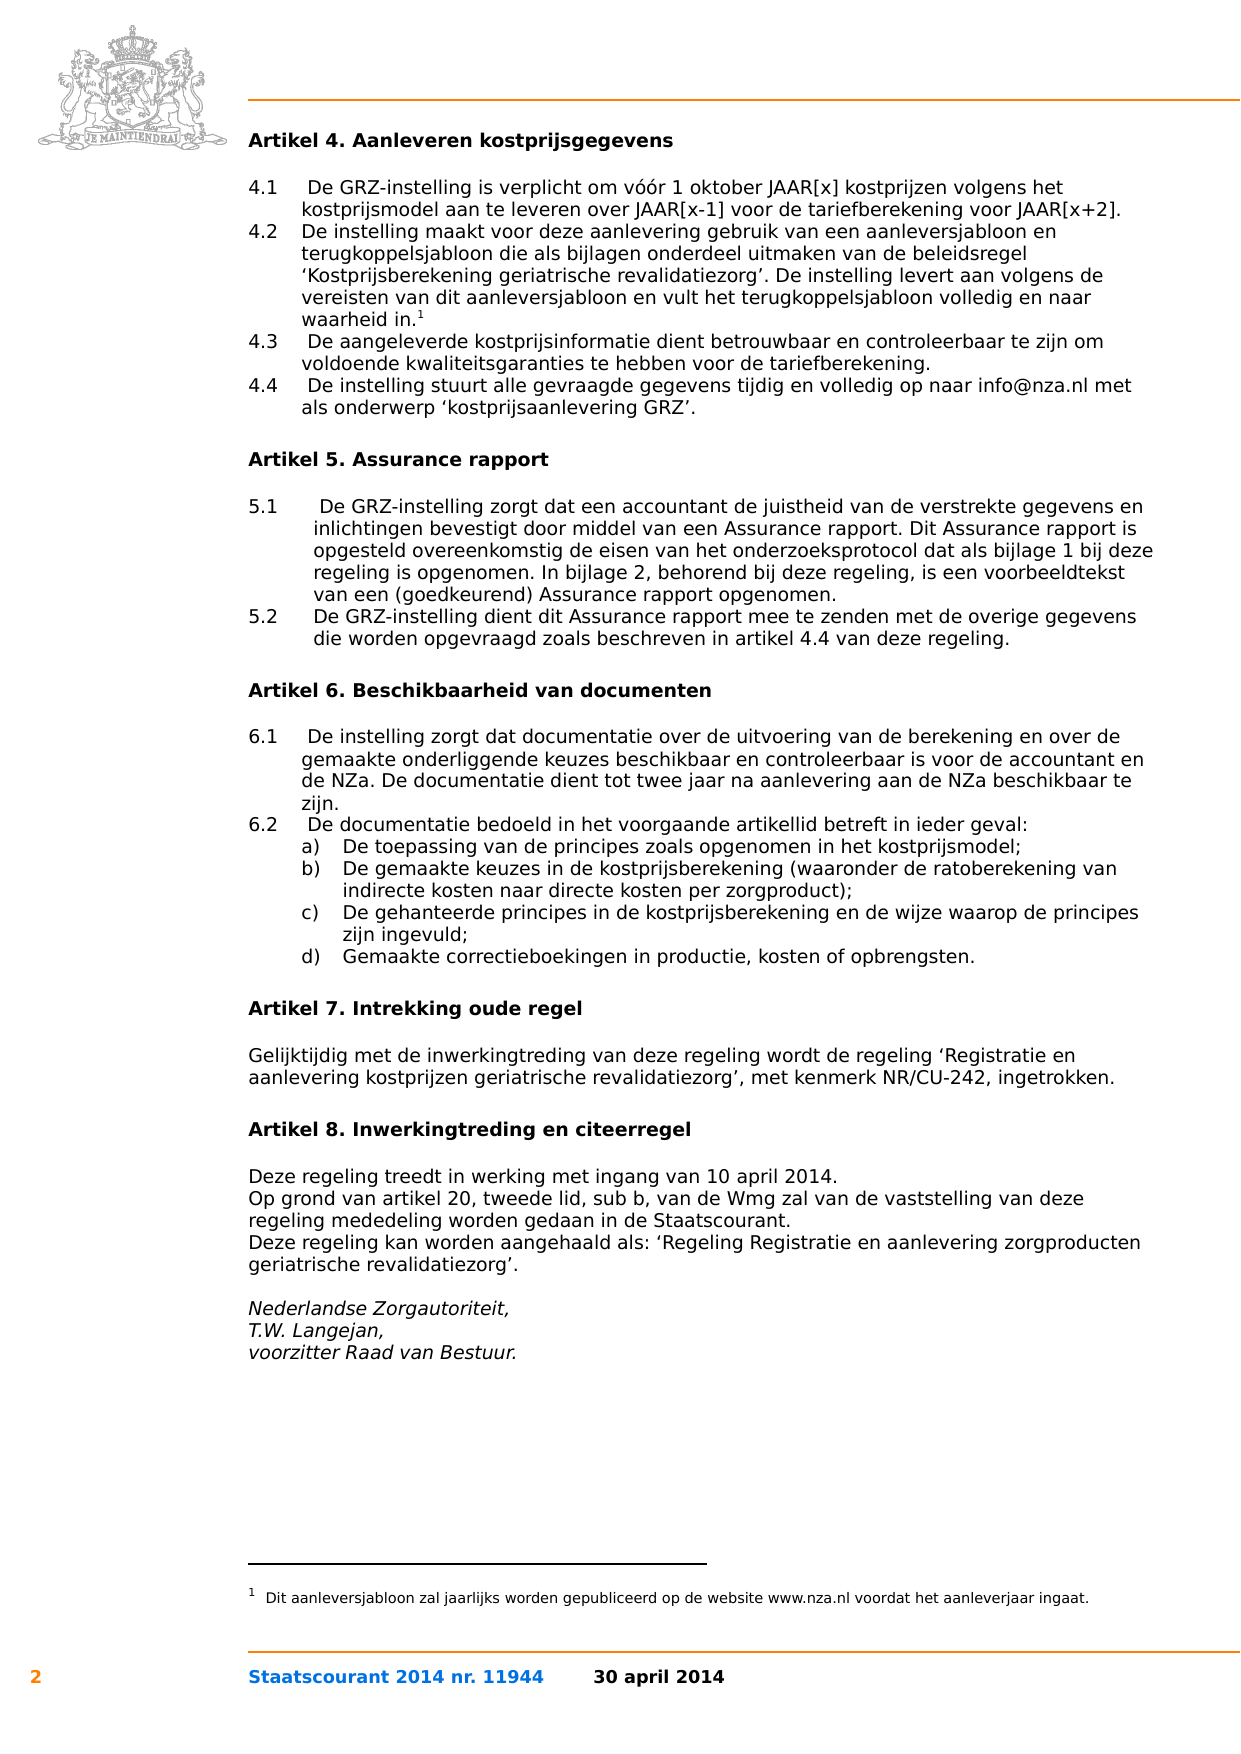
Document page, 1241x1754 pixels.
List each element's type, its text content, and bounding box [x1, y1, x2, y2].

text 6.1 De instelling zorgt dat documentatie over de uitvoering van de berekening en over de gemaakte onderliggende keuzes beschikbaar en controleerbaar is voor de accountant en de NZa. De documentatie dient tot twee jaar na aanlevering aan de NZa beschikbaar te zijn. [248, 726, 1163, 814]
text Gelijktijdig met de inwerkingtreding van deze regeling wordt de regeling ‘Registratie en aanlevering kostprijzen geriatrische revalidatiezorg’, met kenmerk NR/CU-242, ingetrokken. [248, 1045, 1163, 1089]
text Nederlandse Zorgautoriteit, T.W. Langejan, voorzitter Raad van Bestuur. [248, 1298, 1163, 1364]
text Dit aanleversjabloon zal jaarlijks worden gepubliceerd op de website www.nza.nl voordat het aanleverjaar ingaat. [248, 1586, 1163, 1608]
text 4.1 De GRZ-instelling is verplicht om vóór 1 oktober JAAR[x] kostprijzen volgens het kostprijsmodel aan te leveren over JAAR[x-1] voor de tariefberekening voor JAAR[x+2]. [248, 177, 1163, 221]
text 6.2 De documentatie bedoeld in het voorgaande artikellid betreft in ieder geval: [248, 814, 1163, 836]
subtitle Artikel 6. Beschikbaarheid van documenten [248, 679, 1163, 701]
subtitle Artikel 4. Aanleveren kostprijsgegevens [248, 130, 1163, 152]
text 5.2 De GRZ-instelling dient dit Assurance rapport mee te zenden met de overige gegevens die worden opgevraagd zoals beschreven in artikel 4.4 van deze regeling. [248, 606, 1163, 649]
text 4.4 De instelling stuurt alle gevraagde gegevens tijdig en volledig op naar info@nza.nl met als onderwerp ‘kostprijsaanlevering GRZ’. [248, 375, 1163, 419]
text 4.2 De instelling maakt voor deze aanlevering gebruik van een aanleversjabloon en terugkoppelsjabloon die als bijlagen onderdeel uitmaken van de beleidsregel ‘Kostprijsberekening geriatrische revalidatiezorg’. De instelling levert aan volgens de vereisten van dit aanleversjabloon en vult het terugkoppelsjabloon volledig en naar waarheid in. [248, 221, 1163, 331]
subtitle Artikel 8. Inwerkingtreding en citeerregel [248, 1119, 1163, 1141]
subtitle Artikel 7. Intrekking oude regel [248, 998, 1163, 1020]
text Deze regeling treedt in werking met ingang van 10 april 2014. [248, 1166, 1163, 1188]
text 4.3 De aangeleverde kostprijsinformatie dient betrouwbaar en controleerbaar te zijn om voldoende kwaliteitsgaranties te hebben voor de tariefberekening. [248, 331, 1163, 375]
text Deze regeling kan worden aangehaald als: ‘Regeling Registratie en aanlevering zorgproducten geriatrische revalidatiezorg’. [248, 1232, 1163, 1276]
picture [38, 25, 227, 150]
text c) De gehanteerde principes in de kostprijsberekening en de wijze waarop de principes zijn ingevuld; [301, 902, 1163, 946]
text d) Gemaakte correctieboekingen in productie, kosten of opbrengsten. [301, 946, 1163, 968]
text 5.1 De GRZ-instelling zorgt dat een accountant de juistheid van de verstrekte gegevens en inlichtingen bevestigt door middel van een Assurance rapport. Dit Assurance rapport is opgesteld overeenkomstig de eisen van het onderzoeksprotocol dat als bijlage 1 bij deze regeling is opgenomen. In bijlage 2, behorend bij deze regeling, is een voorbeeldtekst van een (goedkeurend) Assurance rapport opgenomen. [248, 496, 1163, 606]
text Op grond van artikel 20, tweede lid, sub b, van de Wmg zal van de vaststelling van deze regeling mededeling worden gedaan in de Staatscourant. [248, 1188, 1163, 1232]
subtitle Artikel 5. Assurance rapport [248, 449, 1163, 471]
text b) De gemaakte keuzes in de kostprijsberekening (waaronder de ratoberekening van indirecte kosten naar directe kosten per zorgproduct); [301, 858, 1163, 902]
text a) De toepassing van de principes zoals opgenomen in het kostprijsmodel; [301, 836, 1163, 858]
